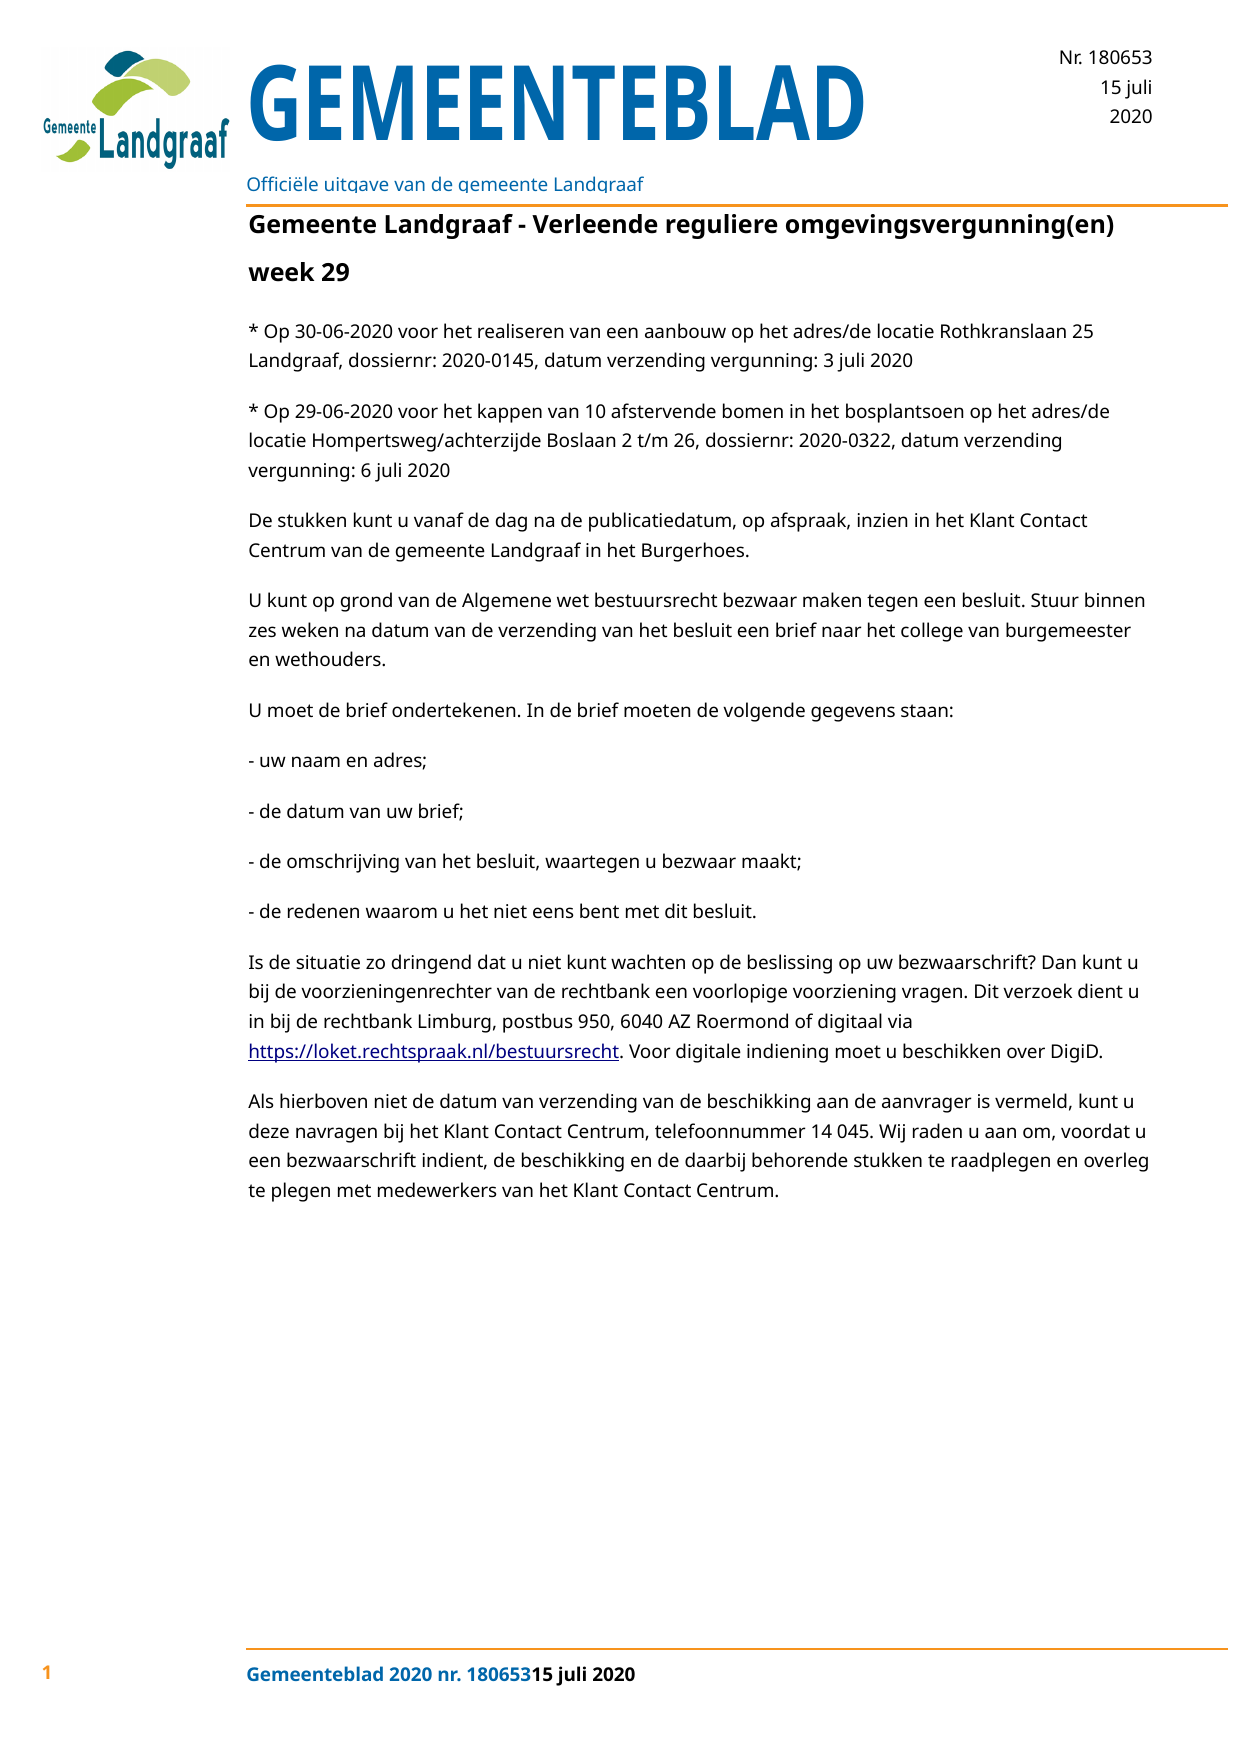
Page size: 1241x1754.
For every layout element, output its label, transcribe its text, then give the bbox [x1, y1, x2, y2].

text - de redenen waarom u het niet eens bent met dit besluit. [248, 899, 1152, 924]
text - de datum van uw brief; [248, 798, 1152, 824]
text - de omschrijving van het besluit, waartegen u bezwaar maakt; [248, 848, 1152, 874]
text Gemeente Landgraaf - Verleende reguliere omgevingsvergunning(en) week 29 [248, 207, 1152, 288]
text * Op 29-06-2020 voor het kappen van 10 afstervende bomen in het bosplantsoen op het adres/de locatie Hompertsweg/achterzijde Boslaan 2 t/m 26, dossiernr: 2020-0322, datum verzending vergunning: 6 juli 2020 [248, 398, 1152, 483]
text U kunt op grond van de Algemene wet bestuursrecht bezwaar maken tegen een besluit. Stuur binnen zes weken na datum van de verzending van het besluit een brief naar het college van burgemeester en wethouders. [248, 587, 1152, 672]
text - uw naam en adres; [248, 747, 1152, 773]
text De stukken kunt u vanaf de dag na de publicatiedatum, op afspraak, inzien in het Klant Contact Centrum van de gemeente Landgraaf in het Burgerhoes. [248, 507, 1152, 563]
text Is de situatie zo dringend dat u niet kunt wachten op de beslissing op uw bezwaarschrift? Dan kunt u bij de voorzieningenrechter van de rechtbank een voorlopige voorziening vragen. Dit verzoek dient u in bij de rechtbank Limburg, postbus 950, 6040 AZ Roermond of digitaal via https://loket.rechtspraak.nl/bestuursrecht. Voor digitale indiening moet u beschikken over DigiD. [248, 949, 1152, 1064]
picture [41, 47, 231, 172]
text * Op 30-06-2020 voor het realiseren van een aanbouw op het adres/de locatie Rothkranslaan 25 Landgraaf, dossiernr: 2020-0145, datum verzending vergunning: 3 juli 2020 [248, 318, 1152, 373]
text Als hierboven niet de datum van verzending van de beschikking aan de aanvrager is vermeld, kunt u deze navragen bij het Klant Contact Centrum, telefoonnummer 14 045. Wij raden u aan om, voordat u een bezwaarschrift indient, de beschikking en de daarbij behorende stukken te raadplegen en overleg te plegen met medewerkers van het Klant Contact Centrum. [248, 1088, 1152, 1203]
text U moet de brief ondertekenen. In de brief moeten de volgende gegevens staan: [248, 697, 1152, 723]
